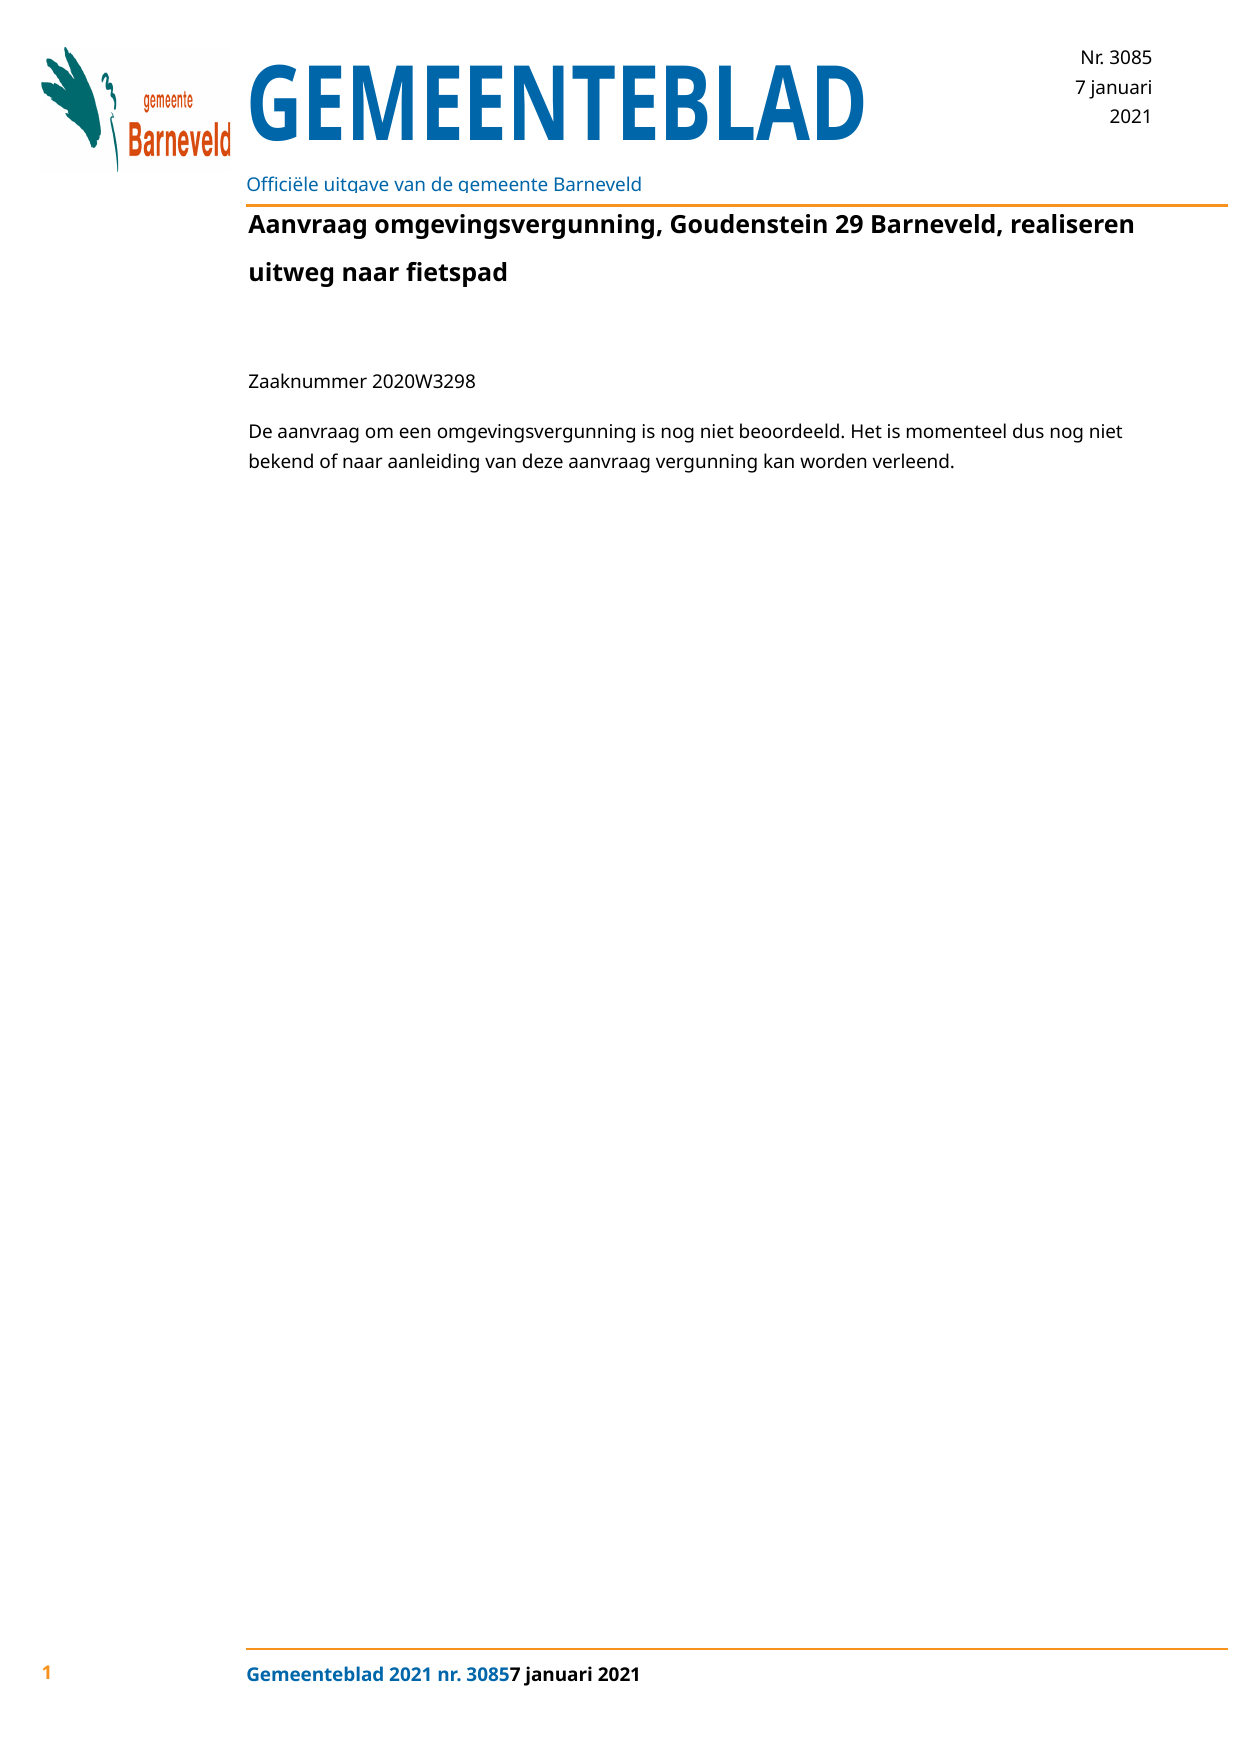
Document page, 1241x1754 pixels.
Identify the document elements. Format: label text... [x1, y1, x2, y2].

text De aanvraag om een omgevingsvergunning is nog niet beoordeeld. Het is momenteel dus nog niet bekend of naar aanleiding van deze aanvraag vergunning kan worden verleend. [248, 419, 1152, 474]
text Zaaknummer 2020W3298 [248, 368, 1152, 394]
text Aanvraag omgevingsvergunning, Goudenstein 29 Barneveld, realiseren uitweg naar fietspad [248, 207, 1152, 288]
picture [41, 47, 231, 172]
